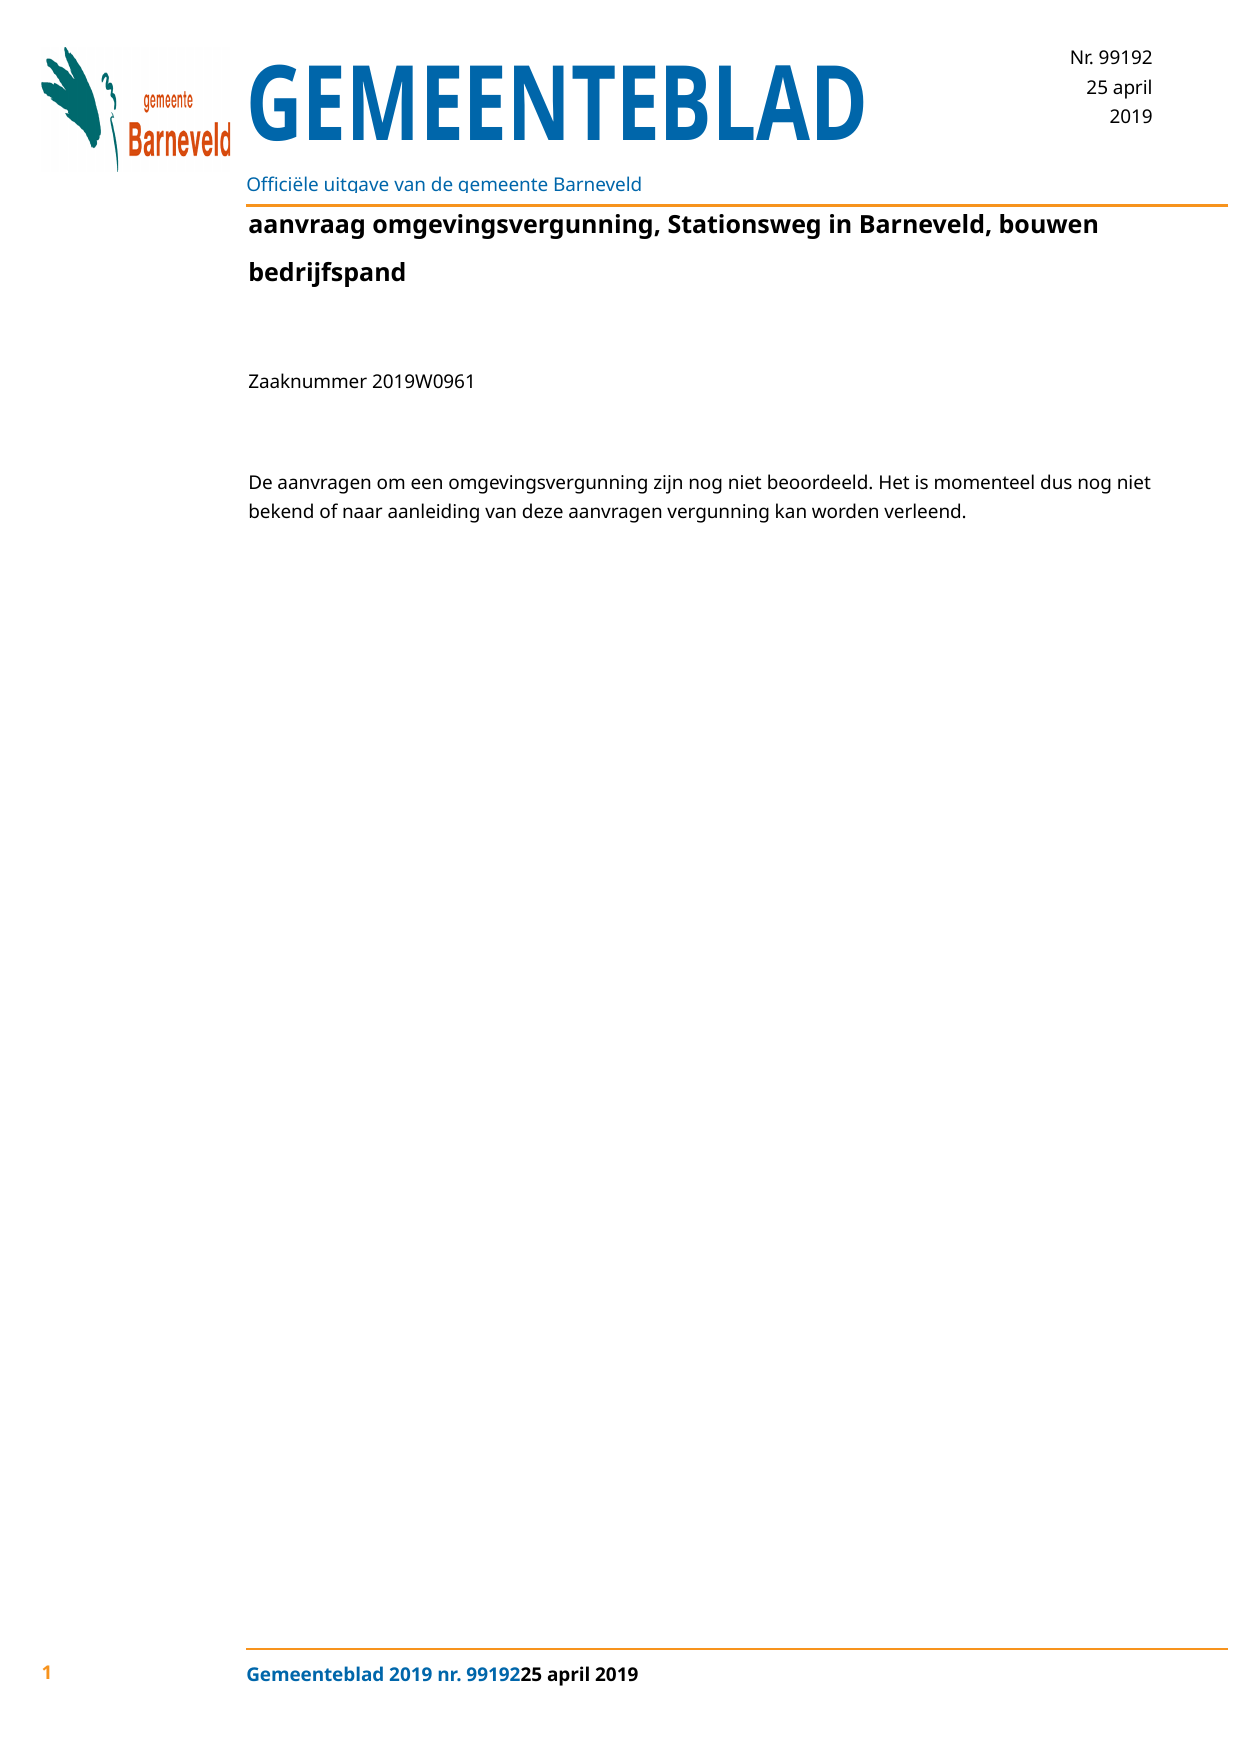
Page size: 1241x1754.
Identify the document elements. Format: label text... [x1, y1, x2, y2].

text aanvraag omgevingsvergunning, Stationsweg in Barneveld, bouwen bedrijfspand [248, 207, 1152, 288]
text Zaaknummer 2019W0961 [248, 368, 1152, 394]
picture [41, 47, 231, 172]
text De aanvragen om een omgevingsvergunning zijn nog niet beoordeeld. Het is momenteel dus nog niet bekend of naar aanleiding van deze aanvragen vergunning kan worden verleend. [248, 469, 1152, 524]
